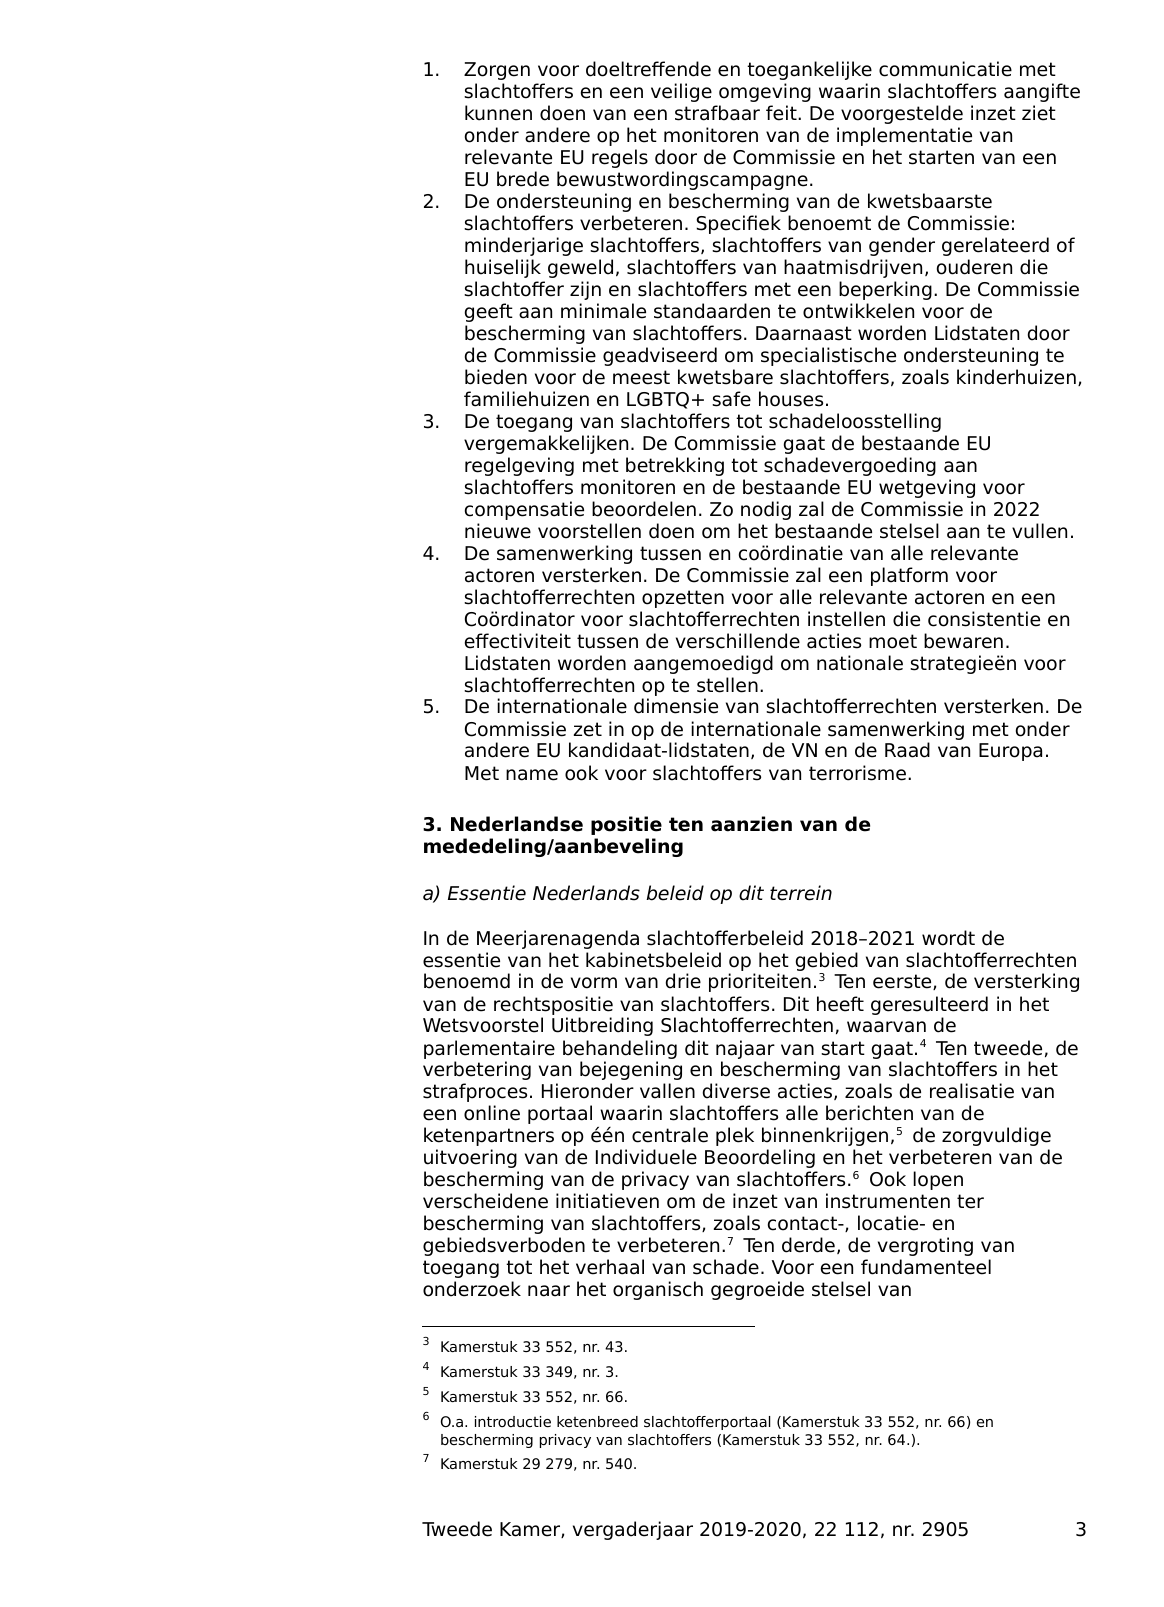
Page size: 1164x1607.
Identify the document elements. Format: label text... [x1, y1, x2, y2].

text Kamerstuk 33 552, nr. 66. [422, 1385, 1087, 1407]
text Kamerstuk 33 552, nr. 43. [422, 1335, 1087, 1357]
text O.a. introductie ketenbreed slachtofferportaal (Kamerstuk 33 552, nr. 66) en bescherming privacy van slachtoffers (Kamerstuk 33 552, nr. 64.). [422, 1410, 1087, 1449]
text 1. Zorgen voor doeltreffende en toegankelijke communicatie met slachtoffers en een veilige omgeving waarin slachtoffers aangifte kunnen doen van een strafbaar feit. De voorgestelde inzet ziet onder andere op het monitoren van de implementatie van relevante EU regels door de Commissie en het starten van een EU brede bewustwordingscampagne. [422, 59, 1087, 191]
text Kamerstuk 29 279, nr. 540. [422, 1452, 1087, 1474]
text 2. De ondersteuning en bescherming van de kwetsbaarste slachtoffers verbeteren. Specifiek benoemt de Commissie: minderjarige slachtoffers, slachtoffers van gender gerelateerd of huiselijk geweld, slachtoffers van haatmisdrijven, ouderen die slachtoffer zijn en slachtoffers met een beperking. De Commissie geeft aan minimale standaarden te ontwikkelen voor de bescherming van slachtoffers. Daarnaast worden Lidstaten door de Commissie geadviseerd om specialistische ondersteuning te bieden voor de meest kwetsbare slachtoffers, zoals kinderhuizen, familiehuizen en LGBTQ+ safe houses. [422, 191, 1087, 411]
subtitle 3. Nederlandse positie ten aanzien van de mededeling/aanbeveling [422, 814, 1087, 858]
subtitle a) Essentie Nederlands beleid op dit terrein [422, 883, 1087, 905]
text 5. De internationale dimensie van slachtofferrechten versterken. De Commissie zet in op de internationale samenwerking met onder andere EU kandidaat-lidstaten, de VN en de Raad van Europa. Met name ook voor slachtoffers van terrorisme. [422, 696, 1087, 784]
text Kamerstuk 33 349, nr. 3. [422, 1360, 1087, 1382]
text In de Meerjarenagenda slachtofferbeleid 2018–2021 wordt de essentie van het kabinetsbeleid op het gebied van slachtofferrechten benoemd in de vorm van drie prioriteiten. Ten eerste, de versterking van de rechtspositie van slachtoffers. Dit heeft geresulteerd in het Wetsvoorstel Uitbreiding Slachtofferrechten, waarvan de parlementaire behandeling dit najaar van start gaat. Ten tweede, de verbetering van bejegening en bescherming van slachtoffers in het strafproces. Hieronder vallen diverse acties, zoals de realisatie van een online portaal waarin slachtoffers alle berichten van de ketenpartners op één centrale plek binnenkrijgen, de zorgvuldige uitvoering van de Individuele Beoordeling en het verbeteren van de bescherming van de privacy van slachtoffers. Ook lopen verscheidene initiatieven om de inzet van instrumenten ter bescherming van slachtoffers, zoals contact-, locatie- en gebiedsverboden te verbeteren. Ten derde, de vergroting van toegang tot het verhaal van schade. Voor een fundamenteel onderzoek naar het organisch gegroeide stelsel van [422, 927, 1087, 1301]
text 3. De toegang van slachtoffers tot schadeloosstelling vergemakkelijken. De Commissie gaat de bestaande EU regelgeving met betrekking tot schadevergoeding aan slachtoffers monitoren en de bestaande EU wetgeving voor compensatie beoordelen. Zo nodig zal de Commissie in 2022 nieuwe voorstellen doen om het bestaande stelsel aan te vullen. [422, 411, 1087, 543]
text 4. De samenwerking tussen en coördinatie van alle relevante actoren versterken. De Commissie zal een platform voor slachtofferrechten opzetten voor alle relevante actoren en een Coördinator voor slachtofferrechten instellen die consistentie en effectiviteit tussen de verschillende acties moet bewaren. Lidstaten worden aangemoedigd om nationale strategieën voor slachtofferrechten op te stellen. [422, 543, 1087, 696]
